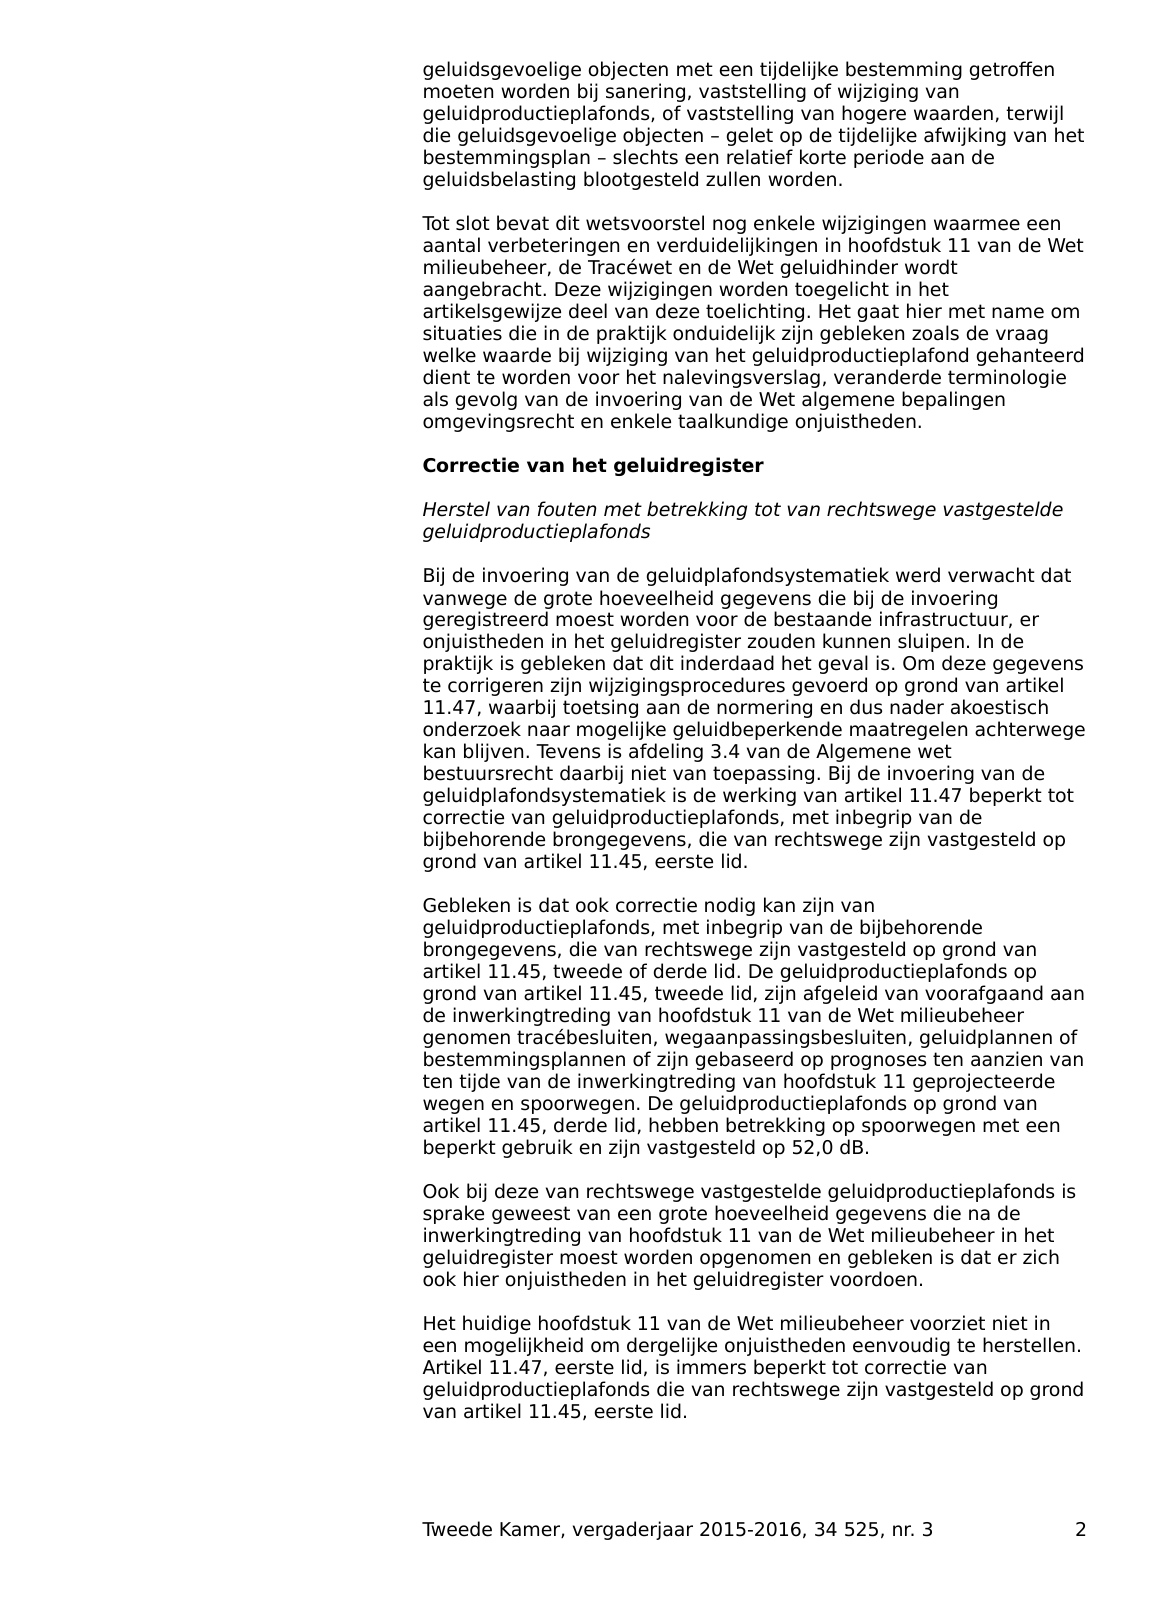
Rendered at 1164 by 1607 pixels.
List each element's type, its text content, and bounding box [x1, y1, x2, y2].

subtitle Correctie van het geluidregister [422, 455, 1087, 477]
text geluidsgevoelige objecten met een tijdelijke bestemming getroffen moeten worden bij sanering, vaststelling of wijziging van geluidproductieplafonds, of vaststelling van hogere waarden, terwijl die geluidsgevoelige objecten – gelet op de tijdelijke afwijking van het bestemmingsplan – slechts een relatief korte periode aan de geluidsbelasting blootgesteld zullen worden. [422, 59, 1087, 191]
text Gebleken is dat ook correctie nodig kan zijn van geluidproductieplafonds, met inbegrip van de bijbehorende brongegevens, die van rechtswege zijn vastgesteld op grond van artikel 11.45, tweede of derde lid. De geluidproductieplafonds op grond van artikel 11.45, tweede lid, zijn afgeleid van voorafgaand aan de inwerkingtreding van hoofdstuk 11 van de Wet milieubeheer genomen tracébesluiten, wegaanpassingsbesluiten, geluidplannen of bestemmingsplannen of zijn gebaseerd op prognoses ten aanzien van ten tijde van de inwerkingtreding van hoofdstuk 11 geprojecteerde wegen en spoorwegen. De geluidproductieplafonds op grond van artikel 11.45, derde lid, hebben betrekking op spoorwegen met een beperkt gebruik en zijn vastgesteld op 52,0 dB. [422, 895, 1087, 1159]
text Ook bij deze van rechtswege vastgestelde geluidproductieplafonds is sprake geweest van een grote hoeveelheid gegevens die na de inwerkingtreding van hoofdstuk 11 van de Wet milieubeheer in het geluidregister moest worden opgenomen en gebleken is dat er zich ook hier onjuistheden in het geluidregister voordoen. [422, 1181, 1087, 1291]
text Tot slot bevat dit wetsvoorstel nog enkele wijzigingen waarmee een aantal verbeteringen en verduidelijkingen in hoofdstuk 11 van de Wet milieubeheer, de Tracéwet en de Wet geluidhinder wordt aangebracht. Deze wijzigingen worden toegelicht in het artikelsgewijze deel van deze toelichting. Het gaat hier met name om situaties die in de praktijk onduidelijk zijn gebleken zoals de vraag welke waarde bij wijziging van het geluidproductieplafond gehanteerd dient te worden voor het nalevingsverslag, veranderde terminologie als gevolg van de invoering van de Wet algemene bepalingen omgevingsrecht en enkele taalkundige onjuistheden. [422, 213, 1087, 433]
subtitle Herstel van fouten met betrekking tot van rechtswege vastgestelde geluidproductieplafonds [422, 499, 1087, 543]
text Bij de invoering van de geluidplafondsystematiek werd verwacht dat vanwege de grote hoeveelheid gegevens die bij de invoering geregistreerd moest worden voor de bestaande infrastructuur, er onjuistheden in het geluidregister zouden kunnen sluipen. In de praktijk is gebleken dat dit inderdaad het geval is. Om deze gegevens te corrigeren zijn wijzigingsprocedures gevoerd op grond van artikel 11.47, waarbij toetsing aan de normering en dus nader akoestisch onderzoek naar mogelijke geluidbeperkende maatregelen achterwege kan blijven. Tevens is afdeling 3.4 van de Algemene wet bestuursrecht daarbij niet van toepassing. Bij de invoering van de geluidplafondsystematiek is de werking van artikel 11.47 beperkt tot correctie van geluidproductieplafonds, met inbegrip van de bijbehorende brongegevens, die van rechtswege zijn vastgesteld op grond van artikel 11.45, eerste lid. [422, 565, 1087, 873]
text Het huidige hoofdstuk 11 van de Wet milieubeheer voorziet niet in een mogelijkheid om dergelijke onjuistheden eenvoudig te herstellen. Artikel 11.47, eerste lid, is immers beperkt tot correctie van geluidproductieplafonds die van rechtswege zijn vastgesteld op grond van artikel 11.45, eerste lid. [422, 1313, 1087, 1423]
